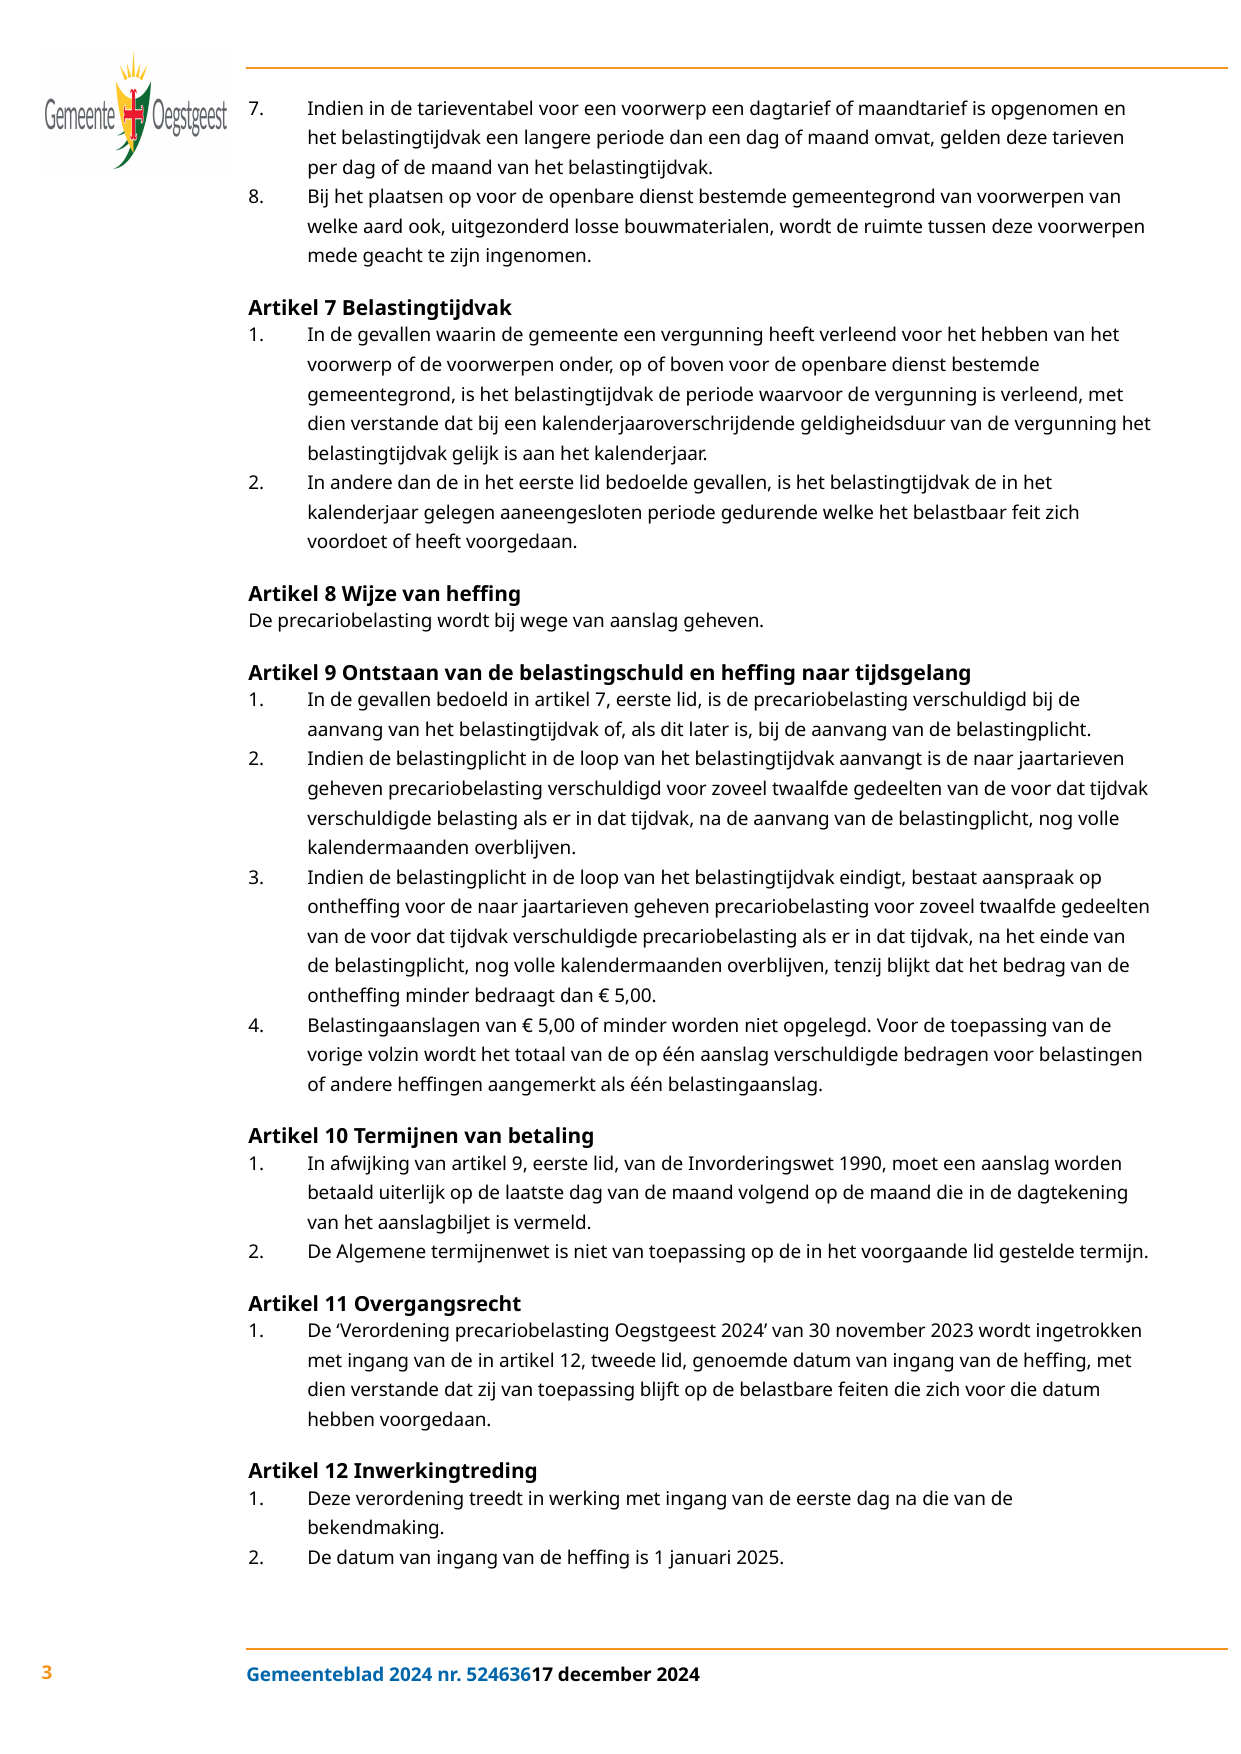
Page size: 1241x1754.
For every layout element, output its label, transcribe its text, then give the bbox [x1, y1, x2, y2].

list Indien in de tarieventabel voor een voorwerp een dagtarief of maandtarief is opgenomen en het belastingtijdvak een langere periode dan een dag of maand omvat, gelden deze tarieven per dag of de maand van het belastingtijdvak. [248, 95, 1152, 180]
list Indien de belastingplicht in de loop van het belastingtijdvak eindigt, bestaat aanspraak op ontheffing voor de naar jaartarieven geheven precariobelasting voor zoveel twaalfde gedeelten van de voor dat tijdvak verschuldigde precariobelasting als er in dat tijdvak, na het einde van de belastingplicht, nog volle kalendermaanden overblijven, tenzij blijkt dat het bedrag van de ontheffing minder bedraagt dan € 5,00. [248, 864, 1152, 1008]
list De Algemene termijnenwet is niet van toepassing op de in het voorgaande lid gestelde termijn. [248, 1238, 1152, 1264]
text De precariobelasting wordt bij wege van aanslag geheven. [248, 607, 1152, 633]
text Artikel 9 Ontstaan van de belastingschuld en heffing naar tijdsgelang [248, 658, 1152, 686]
text Artikel 11 Overgangsrecht [248, 1289, 1152, 1317]
text Artikel 10 Termijnen van betaling [248, 1121, 1152, 1150]
list Belastingaanslagen van € 5,00 of minder worden niet opgelegd. Voor de toepassing van de vorige volzin wordt het totaal van de op één aanslag verschuldigde bedragen voor belastingen of andere heffingen aangemerkt als één belastingaanslag. [248, 1012, 1152, 1097]
text Artikel 8 Wijze van heffing [248, 579, 1152, 607]
list De ‘Verordening precariobelasting Oegstgeest 2024’ van 30 november 2023 wordt ingetrokken met ingang van de in artikel 12, tweede lid, genoemde datum van ingang van de heffing, met dien verstande dat zij van toepassing blijft op de belastbare feiten die zich voor die datum hebben voorgedaan. [248, 1317, 1152, 1432]
list Bij het plaatsen op voor de openbare dienst bestemde gemeentegrond van voorwerpen van welke aard ook, uitgezonderd losse bouwmaterialen, wordt de ruimte tussen deze voorwerpen mede geacht te zijn ingenomen. [248, 183, 1152, 268]
list Indien de belastingplicht in de loop van het belastingtijdvak aanvangt is de naar jaartarieven geheven precariobelasting verschuldigd voor zoveel twaalfde gedeelten van de voor dat tijdvak verschuldigde belasting als er in dat tijdvak, na de aanvang van de belastingplicht, nog volle kalendermaanden overblijven. [248, 746, 1152, 860]
list In afwijking van artikel 9, eerste lid, van de Invorderingswet 1990, moet een aanslag worden betaald uiterlijk op de laatste dag van de maand volgend op de maand die in de dagtekening van het aanslagbiljet is vermeld. [248, 1150, 1152, 1235]
text Artikel 7 Belastingtijdvak [248, 293, 1152, 322]
list In andere dan de in het eerste lid bedoelde gevallen, is het belastingtijdvak de in het kalenderjaar gelegen aaneengesloten periode gedurende welke het belastbaar feit zich voordoet of heeft voorgedaan. [248, 469, 1152, 554]
list De datum van ingang van de heffing is 1 januari 2025. [248, 1544, 1152, 1570]
list Deze verordening treedt in werking met ingang van de eerste dag na die van de bekendmaking. [248, 1485, 1152, 1540]
text Artikel 12 Inwerkingtreding [248, 1457, 1152, 1485]
list In de gevallen bedoeld in artikel 7, eerste lid, is de precariobelasting verschuldigd bij de aanvang van het belastingtijdvak of, als dit later is, bij de aanvang van de belastingplicht. [248, 686, 1152, 742]
list In de gevallen waarin de gemeente een vergunning heeft verleend voor het hebben van het voorwerp of de voorwerpen onder, op of boven voor de openbare dienst bestemde gemeentegrond, is het belastingtijdvak de periode waarvoor de vergunning is verleend, met dien verstande dat bij een kalenderjaaroverschrijdende geldigheidsduur van de vergunning het belastingtijdvak gelijk is aan het kalenderjaar. [248, 322, 1152, 466]
picture [41, 47, 231, 172]
